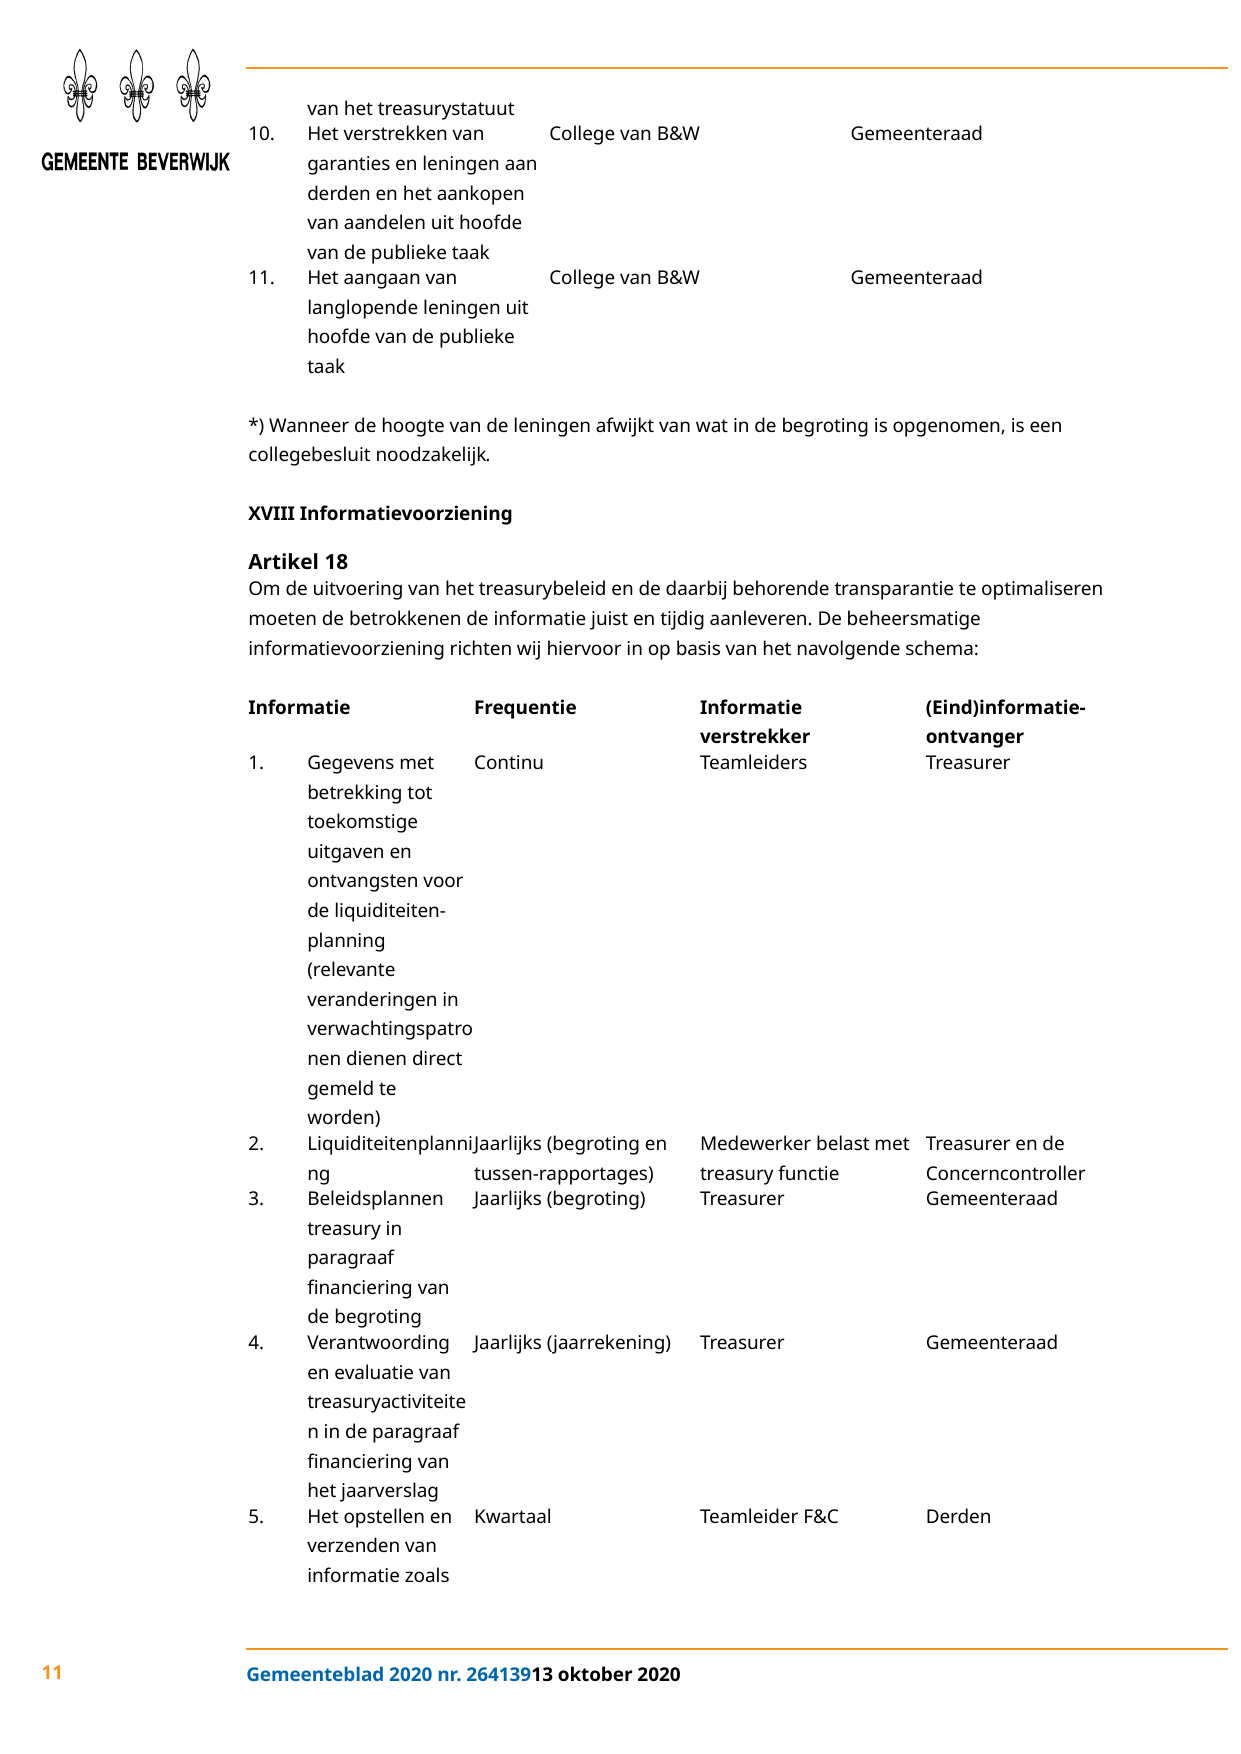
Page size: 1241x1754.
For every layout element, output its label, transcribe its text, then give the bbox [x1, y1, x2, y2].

table_cell Treasurer en de Concerncontroller [926, 1130, 1152, 1185]
table_cell Teamleiders [700, 749, 926, 1130]
table_cell College van B&W [549, 121, 850, 264]
table_cell Jaarlijks (jaarrekening) [474, 1330, 700, 1503]
table_cell Gemeenteraad [850, 265, 1152, 379]
table_cell [549, 95, 850, 121]
table_cell Derden [926, 1503, 1152, 1588]
table_cell Verantwoording en evaluatie van treasuryactiviteiten in de paragraaf financiering van het jaarverslag [248, 1330, 474, 1503]
table_header Frequentie [474, 694, 700, 749]
table_cell Jaarlijks (begroting en tussen-rapportages) [474, 1130, 700, 1185]
table_cell Treasurer [700, 1330, 926, 1503]
table_cell [850, 95, 1152, 121]
table_header (Eind)informatie- ontvanger [926, 694, 1152, 749]
text Om de uitvoering van het treasurybeleid en de daarbij behorende transparantie te optimaliseren moeten de betrokkenen de informatie juist en tijdig aanleveren. De beheersmatige informatievoorziening richten wij hiervoor in op basis van het navolgende schema: [248, 576, 1152, 661]
table_cell Jaarlijks (begroting) [474, 1185, 700, 1329]
table_cell Continu [474, 749, 700, 1130]
table_header Informatie [248, 694, 474, 749]
picture [41, 47, 231, 172]
table_cell Gemeenteraad [926, 1330, 1152, 1503]
table_cell Gegevens met betrekking tot toekomstige uitgaven en ontvangsten voor de liquiditeiten-planning (relevante veranderingen in verwachtingspatronen dienen direct gemeld te worden) [248, 749, 474, 1130]
table_cell Treasurer [926, 749, 1152, 1130]
table_cell Beleidsplannen treasury in paragraaf financiering van de begroting [248, 1185, 474, 1329]
table_cell Gemeenteraad [926, 1185, 1152, 1329]
table_cell Kwartaal [474, 1503, 700, 1588]
table_header Informatie verstrekker [700, 694, 926, 749]
table_cell Het aangaan van langlopende leningen uit hoofde van de publieke taak [248, 265, 549, 379]
text *) Wanneer de hoogte van de leningen afwijkt van wat in de begroting is opgenomen, is een collegebesluit noodzakelijk. [248, 412, 1152, 467]
table_cell Medewerker belast met treasury functie [700, 1130, 926, 1185]
text XVIII Informatievoorziening [248, 501, 1152, 526]
table_cell Het verstrekken van garanties en leningen aan derden en het aankopen van aandelen uit hoofde van de publieke taak [248, 121, 549, 264]
table_cell Teamleider F&C [700, 1503, 926, 1588]
table_cell Het opstellen en verzenden van informatie zoals [248, 1503, 474, 1588]
table_cell College van B&W [549, 265, 850, 379]
table_cell van het treasurystatuut [248, 95, 549, 121]
table_cell Liquiditeitenplanning [248, 1130, 474, 1185]
table_cell Gemeenteraad [850, 121, 1152, 264]
table_cell Treasurer [700, 1185, 926, 1329]
text Artikel 18 [248, 547, 1152, 576]
